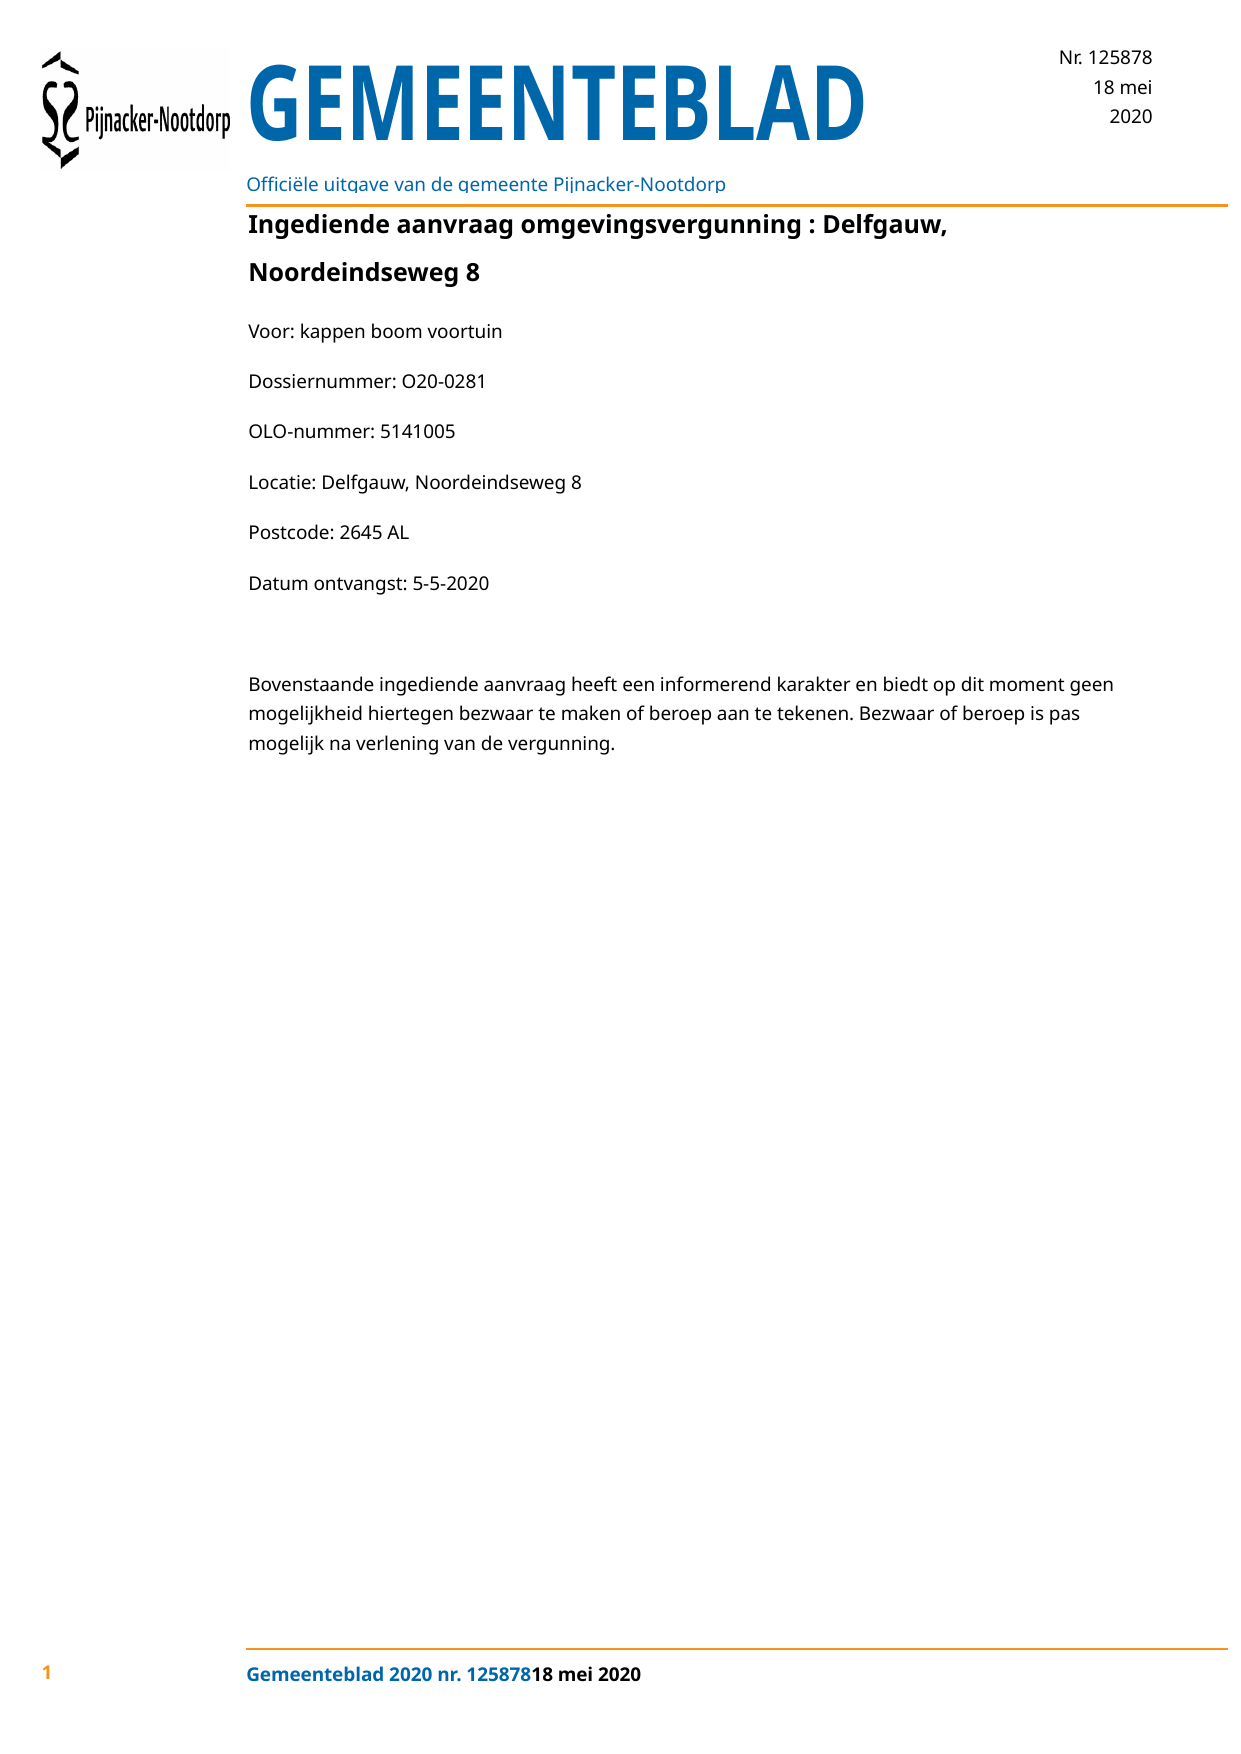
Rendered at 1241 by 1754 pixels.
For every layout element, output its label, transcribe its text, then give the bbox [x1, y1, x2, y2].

text Locatie: Delfgauw, Noordeindseweg 8 [248, 469, 1152, 495]
text Postcode: 2645 AL [248, 519, 1152, 545]
text Dossiernummer: O20-0281 [248, 368, 1152, 394]
text Voor: kappen boom voortuin [248, 318, 1152, 344]
picture [41, 47, 231, 172]
text Bovenstaande ingediende aanvraag heeft een informerend karakter en biedt op dit moment geen mogelijkheid hiertegen bezwaar te maken of beroep aan te tekenen. Bezwaar of beroep is pas mogelijk na verlening van de vergunning. [248, 671, 1152, 756]
text Ingediende aanvraag omgevingsvergunning : Delfgauw, Noordeindseweg 8 [248, 207, 1152, 288]
text OLO-nummer: 5141005 [248, 419, 1152, 444]
text Datum ontvangst: 5-5-2020 [248, 570, 1152, 596]
